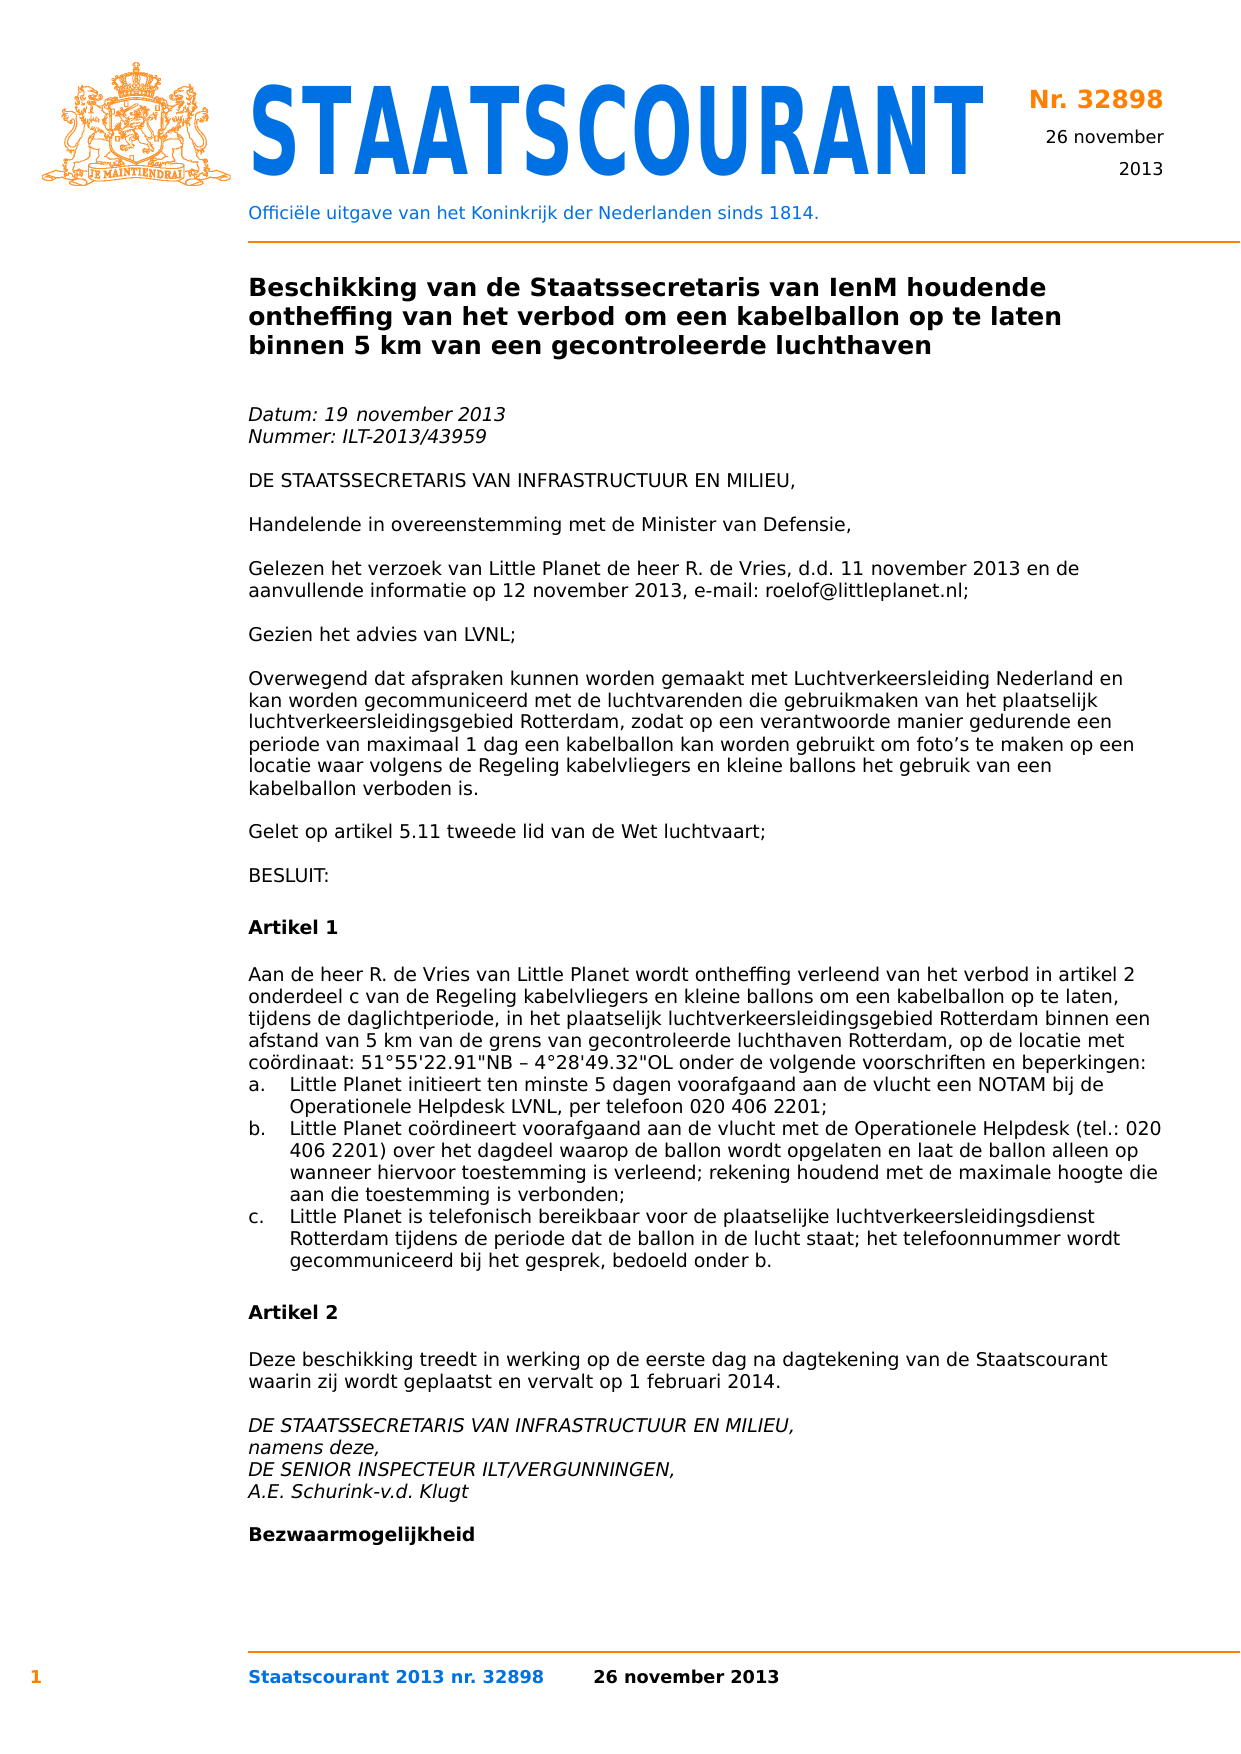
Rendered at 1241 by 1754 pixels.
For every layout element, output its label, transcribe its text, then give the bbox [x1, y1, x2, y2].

table_cell 2013 [998, 153, 1240, 203]
table_header STAATSCOURANT [248, 62, 998, 203]
text BESLUIT: [248, 865, 1163, 887]
text c. Little Planet is telefonisch bereikbaar voor de plaatselijke luchtverkeersleidingsdienst Rotterdam tijdens de periode dat de ballon in de lucht staat; het telefoonnummer wordt gecommuniceerd bij het gesprek, bedoeld onder b. [248, 1206, 1163, 1272]
table_cell 26 november [998, 121, 1240, 153]
text DE STAATSSECRETARIS VAN INFRASTRUCTUUR EN MILIEU, namens deze, DE SENIOR INSPECTEUR ILT/VERGUNNINGEN, A.E. Schurink-v.d. Klugt [248, 1414, 1163, 1502]
table_header Nr. 32898 [998, 62, 1240, 121]
text Bezwaarmogelijkheid [248, 1524, 1163, 1546]
text Datum: 19 november 2013 [248, 404, 1163, 426]
text Deze beschikking treedt in werking op de eerste dag na dagtekening van de Staatscourant waarin zij wordt geplaatst en vervalt op 1 februari 2014. [248, 1349, 1163, 1393]
picture [41, 62, 231, 186]
table_cell Officiële uitgave van het Koninkrijk der Nederlanden sinds 1814. [248, 203, 1240, 241]
text a. Little Planet initieert ten minste 5 dagen voorafgaand aan de vlucht een NOTAM bij de Operationele Helpdesk LVNL, per telefoon 020 406 2201; [248, 1074, 1163, 1118]
text Gezien het advies van LVNL; [248, 624, 1163, 646]
text Overwegend dat afspraken kunnen worden gemaakt met Luchtverkeersleiding Nederland en kan worden gecommuniceerd met de luchtvarenden die gebruikmaken van het plaatselijk luchtverkeersleidingsgebied Rotterdam, zodat op een verantwoorde manier gedurende een periode van maximaal 1 dag een kabelballon kan worden gebruikt om foto’s te maken op een locatie waar volgens de Regeling kabelvliegers en kleine ballons het gebruik van een kabelballon verboden is. [248, 667, 1163, 799]
subtitle Artikel 1 [248, 917, 1163, 939]
subtitle Beschikking van de Staatssecretaris van IenM houdende ontheffing van het verbod om een kabelballon op te laten binnen 5 km van een gecontroleerde luchthaven [248, 273, 1163, 361]
subtitle Artikel 2 [248, 1302, 1163, 1324]
text Gelet op artikel 5.11 tweede lid van de Wet luchtvaart; [248, 821, 1163, 843]
text Handelende in overeenstemming met de Minister van Defensie, [248, 514, 1163, 536]
text b. Little Planet coördineert voorafgaand aan de vlucht met de Operationele Helpdesk (tel.: 020 406 2201) over het dagdeel waarop de ballon wordt opgelaten en laat de ballon alleen op wanneer hiervoor toestemming is verleend; rekening houdend met de maximale hoogte die aan die toestemming is verbonden; [248, 1118, 1163, 1206]
text Aan de heer R. de Vries van Little Planet wordt ontheffing verleend van het verbod in artikel 2 onderdeel c van de Regeling kabelvliegers en kleine ballons om een kabelballon op te laten, tijdens de daglichtperiode, in het plaatselijk luchtverkeersleidingsgebied Rotterdam binnen een afstand van 5 km van de grens van gecontroleerde luchthaven Rotterdam, op de locatie met coördinaat: 51°55'22.91"NB – 4°28'49.32"OL onder de volgende voorschriften en beperkingen: [248, 964, 1163, 1074]
text Nummer: ILT-2013/43959 [248, 426, 1163, 448]
text Gelezen het verzoek van Little Planet de heer R. de Vries, d.d. 11 november 2013 en de aanvullende informatie op 12 november 2013, e-mail: roelof@littleplanet.nl; [248, 558, 1163, 602]
table_header [25, 62, 248, 241]
text DE STAATSSECRETARIS VAN INFRASTRUCTUUR EN MILIEU, [248, 470, 1163, 492]
